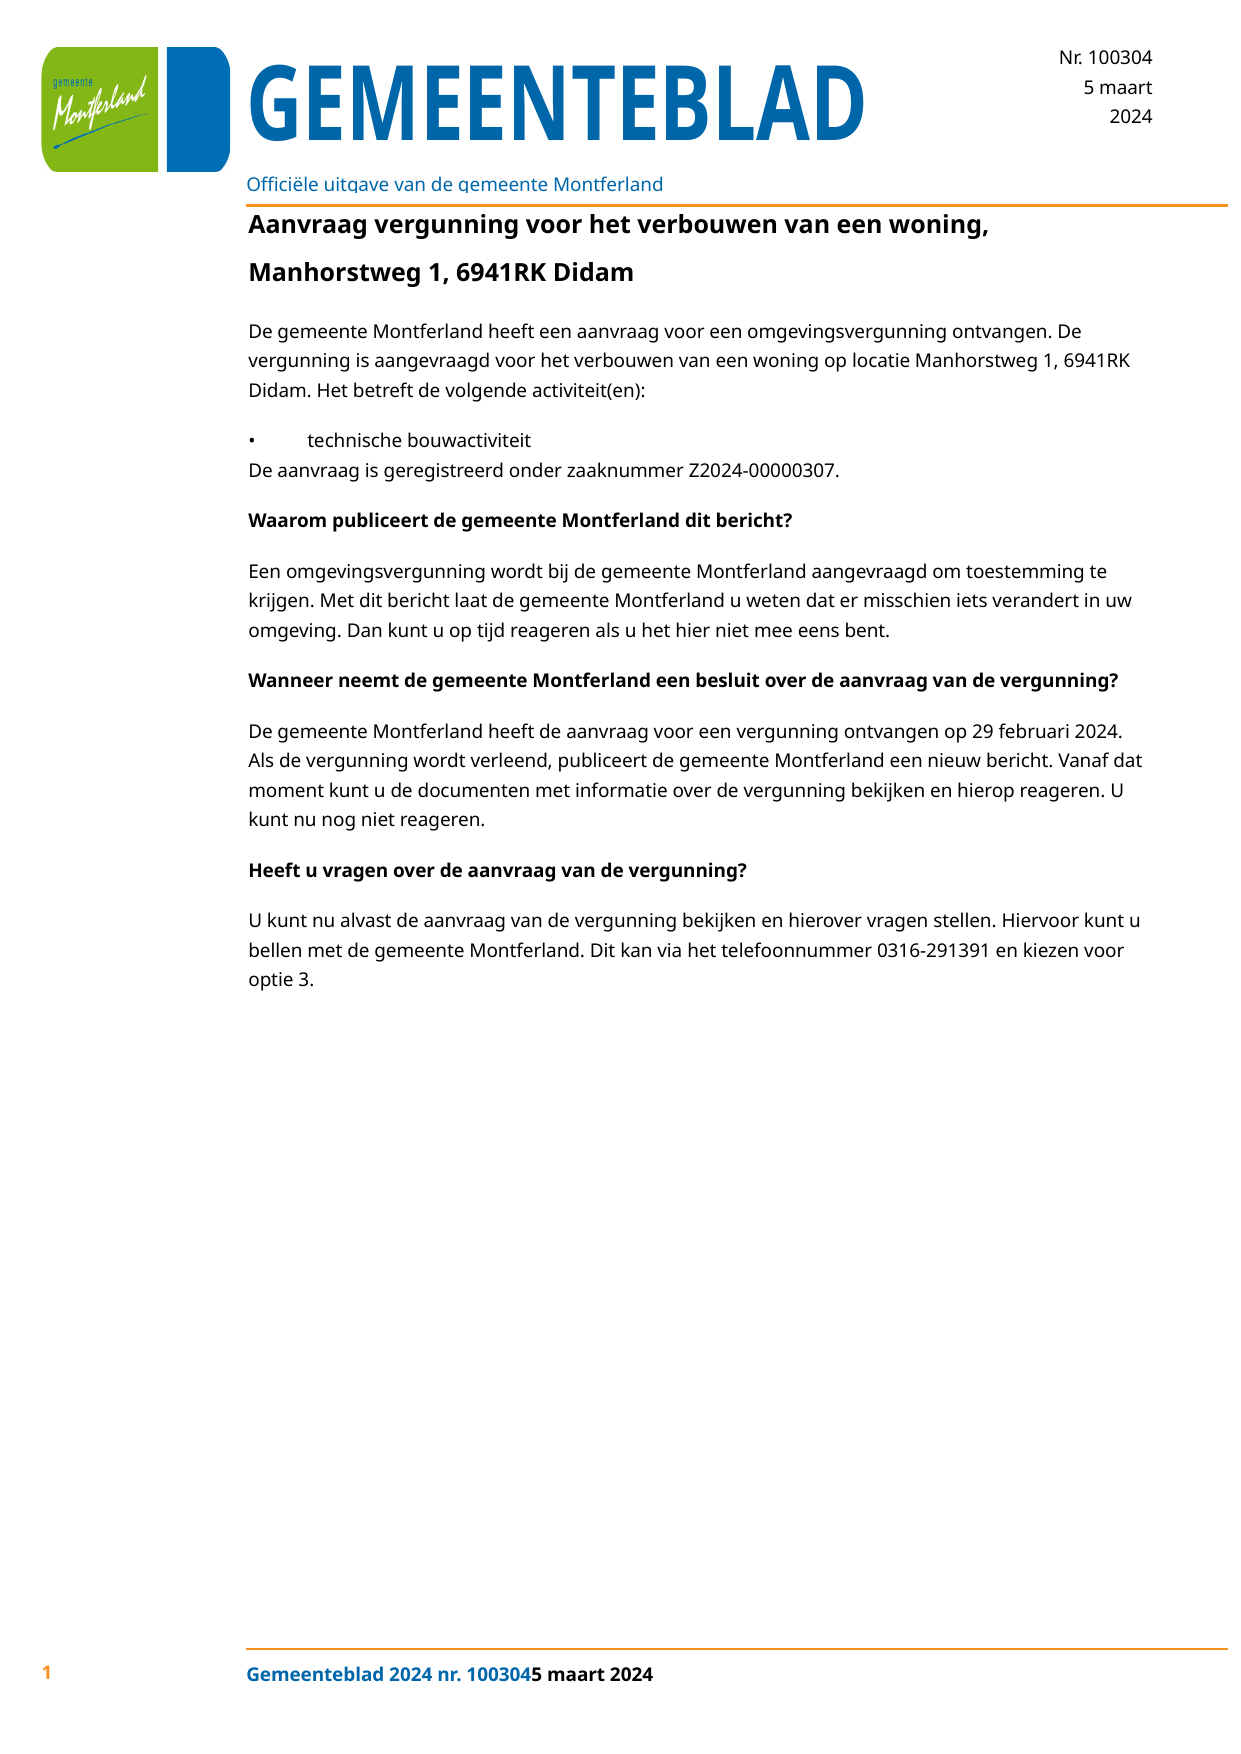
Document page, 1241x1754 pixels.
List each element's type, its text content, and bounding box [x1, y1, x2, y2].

text Aanvraag vergunning voor het verbouwen van een woning, Manhorstweg 1, 6941RK Didam [248, 207, 1152, 288]
text Waarom publiceert de gemeente Montferland dit bericht? [248, 507, 1152, 533]
text Heeft u vragen over de aanvraag van de vergunning? [248, 857, 1152, 883]
text De gemeente Montferland heeft de aanvraag voor een vergunning ontvangen op 29 februari 2024. Als de vergunning wordt verleend, publiceert de gemeente Montferland een nieuw bericht. Vanaf dat moment kunt u de documenten met informatie over de vergunning bekijken en hierop reageren. U kunt nu nog niet reageren. [248, 718, 1152, 832]
list technische bouwactiviteit [248, 427, 1152, 453]
text De gemeente Montferland heeft een aanvraag voor een omgevingsvergunning ontvangen. De vergunning is aangevraagd voor het verbouwen van een woning op locatie Manhorstweg 1, 6941RK Didam. Het betreft de volgende activiteit(en): [248, 318, 1152, 403]
text Een omgevingsvergunning wordt bij de gemeente Montferland aangevraagd om toestemming te krijgen. Met dit bericht laat de gemeente Montferland u weten dat er misschien iets verandert in uw omgeving. Dan kunt u op tijd reageren als u het hier niet mee eens bent. [248, 558, 1152, 643]
text De aanvraag is geregistreerd onder zaaknummer Z2024-00000307. [248, 457, 1152, 483]
text Wanneer neemt de gemeente Montferland een besluit over de aanvraag van de vergunning? [248, 667, 1152, 693]
text U kunt nu alvast de aanvraag van de vergunning bekijken en hierover vragen stellen. Hiervoor kunt u bellen met de gemeente Montferland. Dit kan via het telefoonnummer 0316-291391 en kiezen voor optie 3. [248, 907, 1152, 992]
picture [41, 47, 231, 172]
